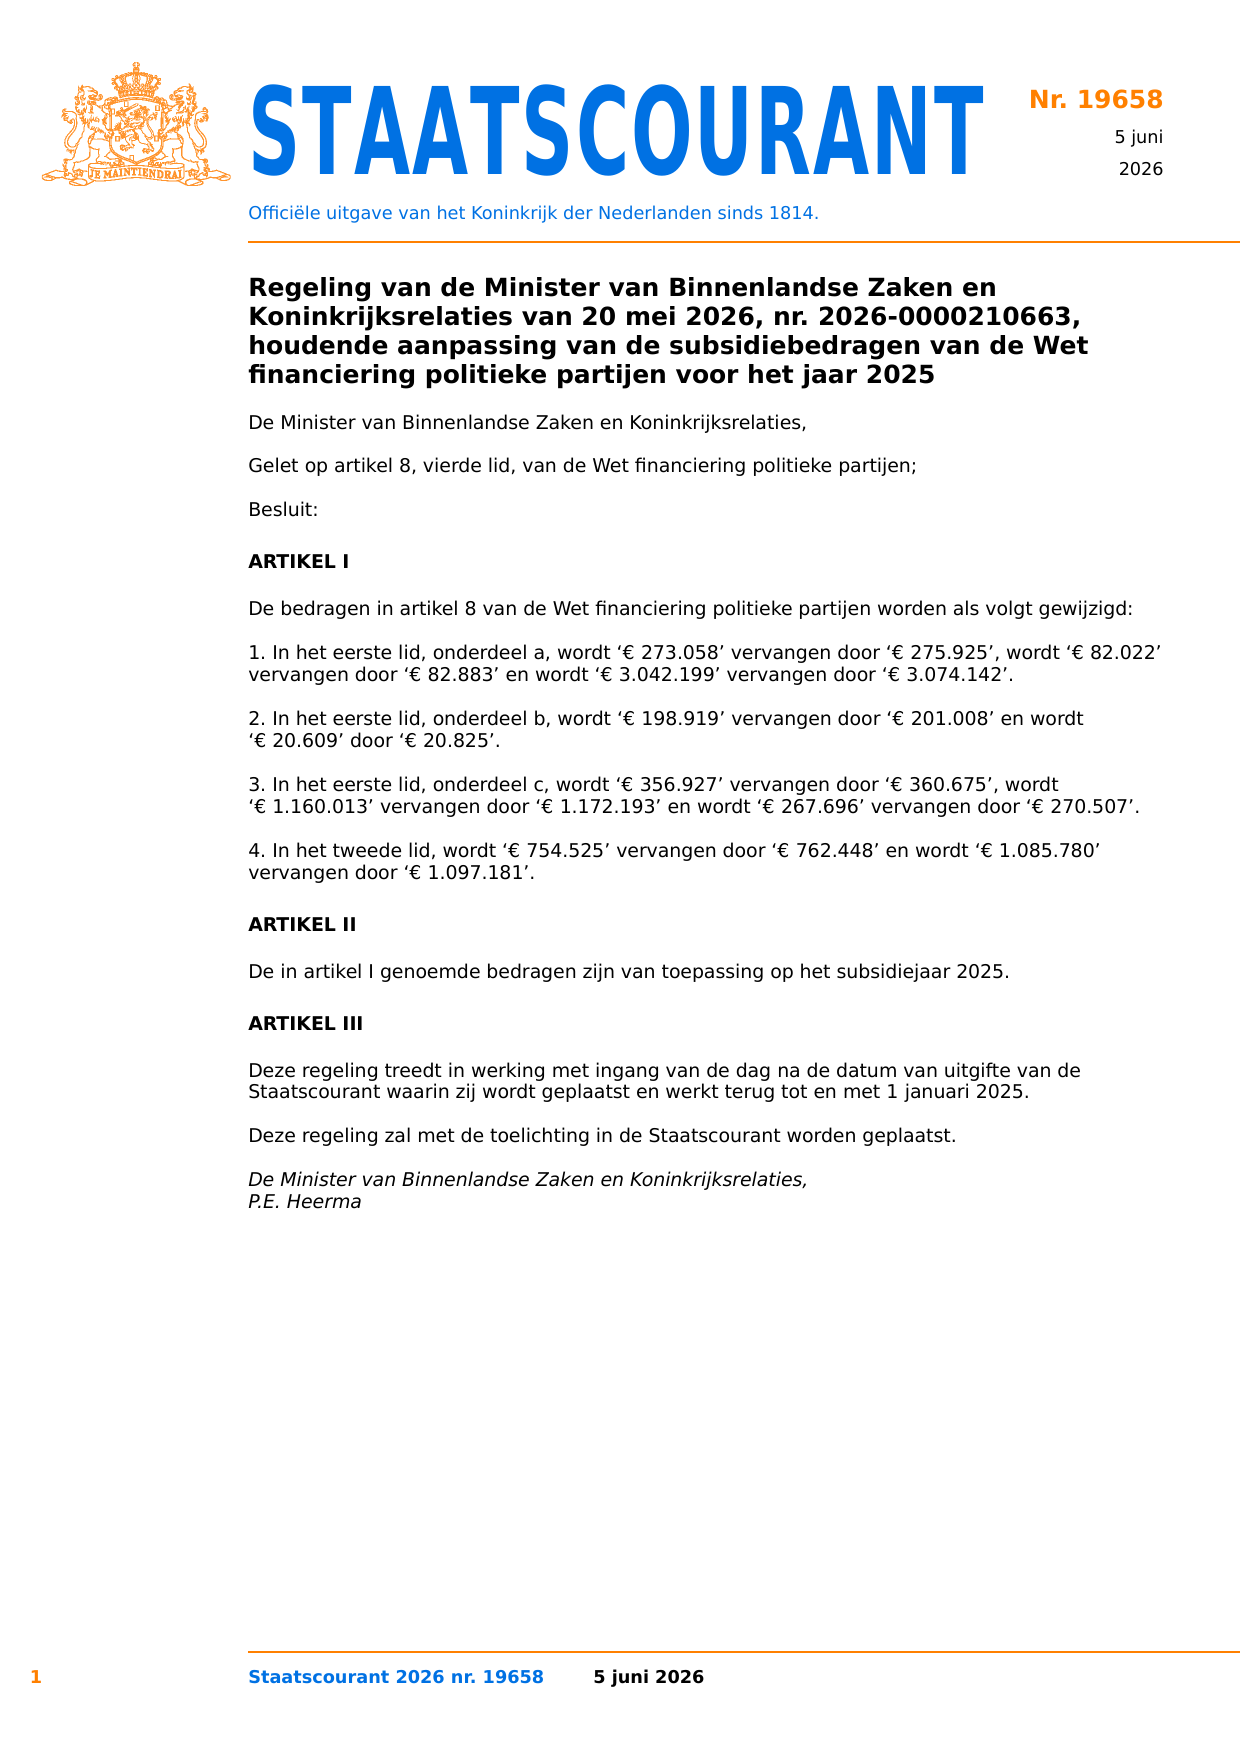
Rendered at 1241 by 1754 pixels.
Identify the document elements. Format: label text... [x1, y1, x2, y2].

text De bedragen in artikel 8 van de Wet financiering politieke partijen worden als volgt gewijzigd: [248, 598, 1163, 620]
table_cell Officiële uitgave van het Koninkrijk der Nederlanden sinds 1814. [248, 203, 1240, 241]
table_header Nr. 19658 [998, 62, 1240, 121]
text De Minister van Binnenlandse Zaken en Koninkrijksrelaties, [248, 412, 1163, 433]
text Deze regeling zal met de toelichting in de Staatscourant worden geplaatst. [248, 1125, 1163, 1147]
picture [41, 62, 231, 186]
text Deze regeling treedt in werking met ingang van de dag na de datum van uitgifte van de Staatscourant waarin zij wordt geplaatst en werkt terug tot en met 1 januari 2025. [248, 1059, 1163, 1103]
table_cell 5 juni [998, 121, 1240, 153]
text 4. In het tweede lid, wordt ‘€ 754.525’ vervangen door ‘€ 762.448’ en wordt ‘€ 1.085.780’ vervangen door ‘€ 1.097.181’. [248, 839, 1163, 883]
table_cell 2026 [998, 153, 1240, 203]
text 2. In het eerste lid, onderdeel b, wordt ‘€ 198.919’ vervangen door ‘€ 201.008’ en wordt ‘€ 20.609’ door ‘€ 20.825’. [248, 708, 1163, 752]
text 3. In het eerste lid, onderdeel c, wordt ‘€ 356.927’ vervangen door ‘€ 360.675’, wordt ‘€ 1.160.013’ vervangen door ‘€ 1.172.193’ en wordt ‘€ 267.696’ vervangen door ‘€ 270.507’. [248, 774, 1163, 818]
text Besluit: [248, 499, 1163, 521]
subtitle Regeling van de Minister van Binnenlandse Zaken en Koninkrijksrelaties van 20 mei 2026, nr. 2026-0000210663, houdende aanpassing van de subsidiebedragen van de Wet financiering politieke partijen voor het jaar 2025 [248, 273, 1163, 390]
text Gelet op artikel 8, vierde lid, van de Wet financiering politieke partijen; [248, 455, 1163, 477]
text 1. In het eerste lid, onderdeel a, wordt ‘€ 273.058’ vervangen door ‘€ 275.925’, wordt ‘€ 82.022’ vervangen door ‘€ 82.883’ en wordt ‘€ 3.042.199’ vervangen door ‘€ 3.074.142’. [248, 642, 1163, 686]
subtitle ARTIKEL III [248, 1012, 1163, 1034]
text De Minister van Binnenlandse Zaken en Koninkrijksrelaties, P.E. Heerma [248, 1169, 1163, 1213]
text De in artikel I genoemde bedragen zijn van toepassing op het subsidiejaar 2025. [248, 961, 1163, 982]
subtitle ARTIKEL I [248, 551, 1163, 573]
subtitle ARTIKEL II [248, 913, 1163, 936]
table_header STAATSCOURANT [248, 62, 998, 203]
table_header [25, 62, 248, 241]
